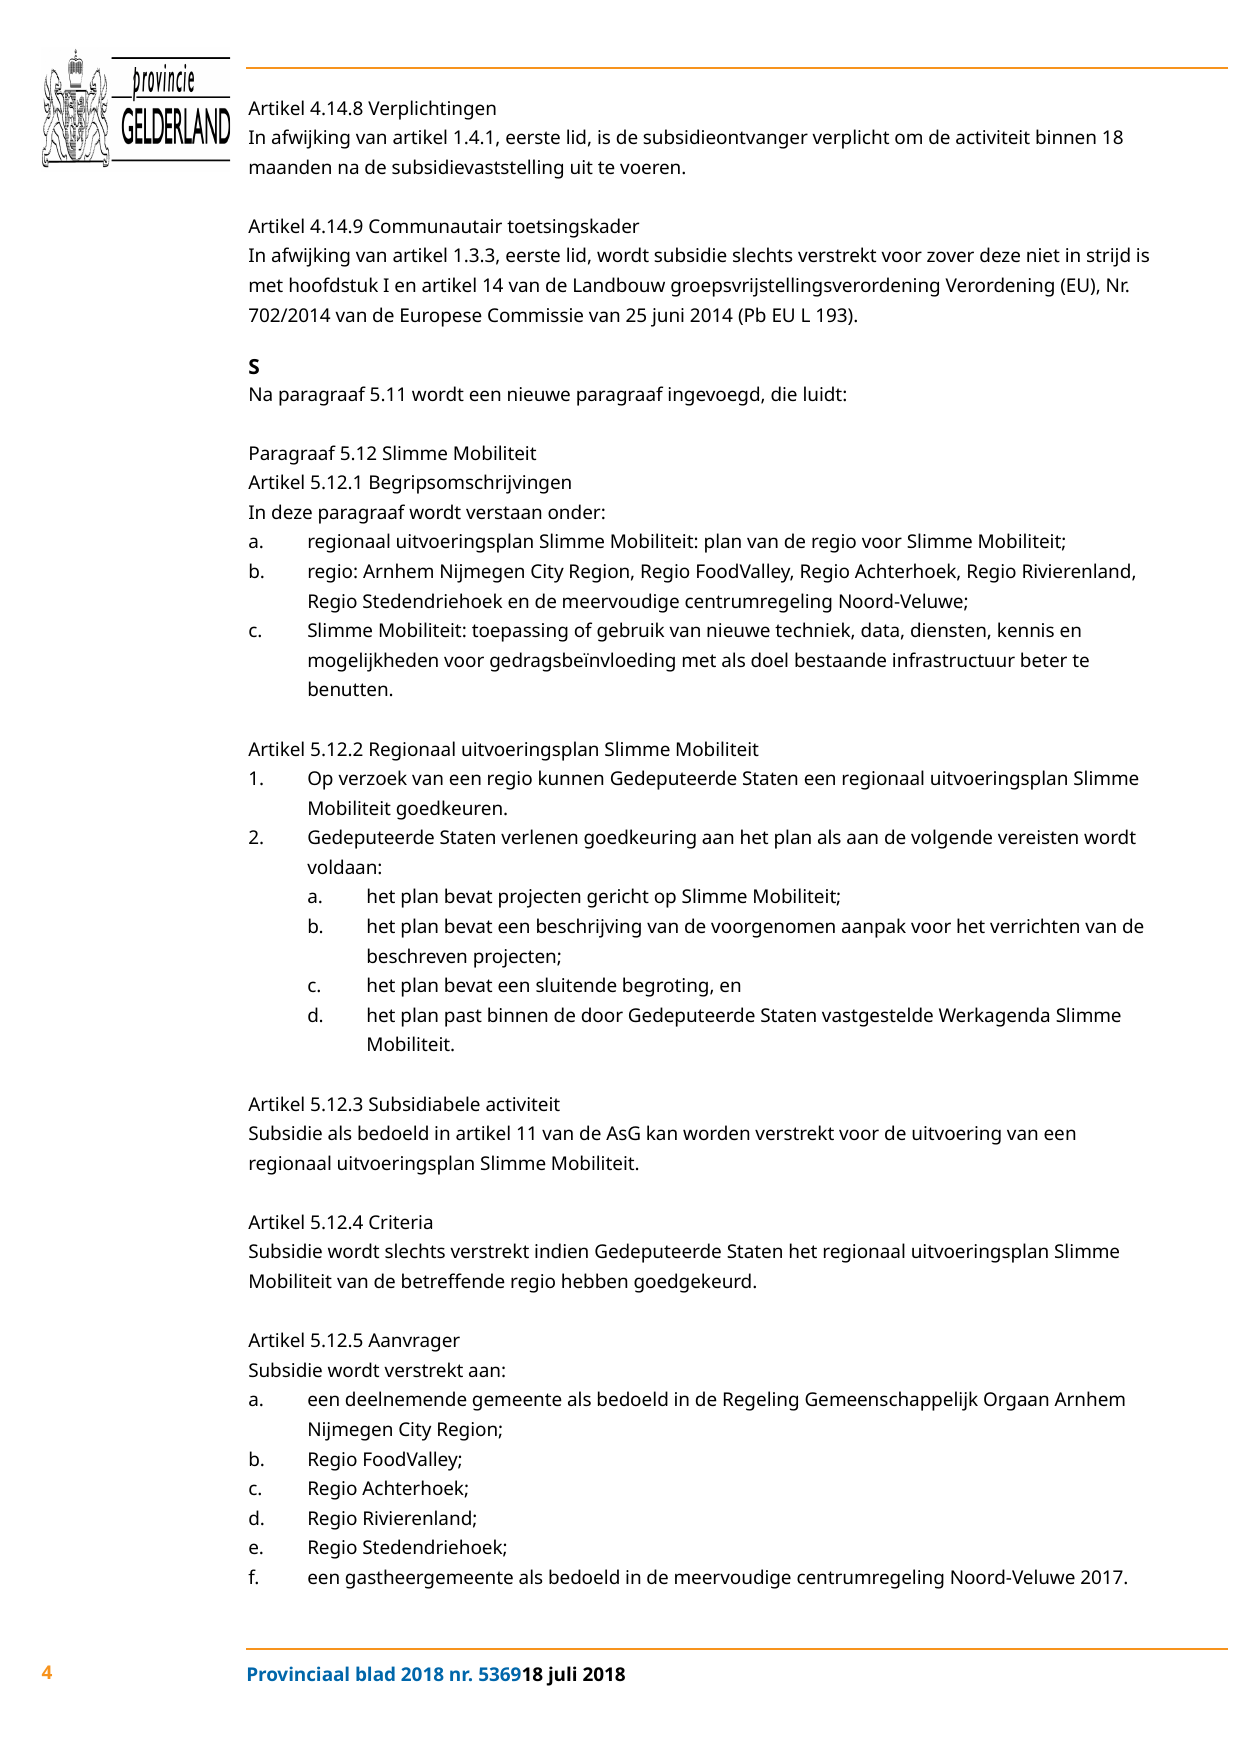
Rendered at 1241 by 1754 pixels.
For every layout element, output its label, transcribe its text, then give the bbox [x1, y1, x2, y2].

text Artikel 5.12.4 Criteria [248, 1209, 1152, 1235]
list Gedeputeerde Staten verlenen goedkeuring aan het plan als aan de volgende vereisten wordt voldaan: [248, 824, 1152, 880]
list Regio FoodValley; [248, 1446, 1152, 1471]
text Artikel 5.12.3 Subsidiabele activiteit [248, 1091, 1152, 1116]
text In afwijking van artikel 1.3.3, eerste lid, wordt subsidie slechts verstrekt voor zover deze niet in strijd is met hoofdstuk I en artikel 14 van de Landbouw groepsvrijstellingsverordening Verordening (EU), Nr. 702/2014 van de Europese Commissie van 25 juni 2014 (Pb EU L 193). [248, 243, 1152, 328]
text S [248, 352, 1152, 381]
list het plan past binnen de door Gedeputeerde Staten vastgestelde Werkagenda Slimme Mobiliteit. [307, 1002, 1152, 1057]
list regionaal uitvoeringsplan Slimme Mobiliteit: plan van de regio voor Slimme Mobiliteit; [248, 529, 1152, 554]
list regio: Arnhem Nijmegen City Region, Regio FoodValley, Regio Achterhoek, Regio Rivierenland, Regio Stedendriehoek en de meervoudige centrumregeling Noord-Veluwe; [248, 558, 1152, 613]
list Regio Stedendriehoek; [248, 1534, 1152, 1560]
text In afwijking van artikel 1.4.1, eerste lid, is de subsidieontvanger verplicht om de activiteit binnen 18 maanden na de subsidievaststelling uit te voeren. [248, 124, 1152, 180]
text Paragraaf 5.12 Slimme Mobiliteit [248, 440, 1152, 466]
text In deze paragraaf wordt verstaan onder: [248, 499, 1152, 525]
list Op verzoek van een regio kunnen Gedeputeerde Staten een regionaal uitvoeringsplan Slimme Mobiliteit goedkeuren. [248, 765, 1152, 821]
text Artikel 4.14.9 Communautair toetsingskader [248, 213, 1152, 239]
list het plan bevat projecten gericht op Slimme Mobiliteit; [307, 884, 1152, 909]
text Artikel 4.14.8 Verplichtingen [248, 95, 1152, 121]
text Artikel 5.12.2 Regionaal uitvoeringsplan Slimme Mobiliteit [248, 736, 1152, 761]
list een deelnemende gemeente als bedoeld in de Regeling Gemeenschappelijk Orgaan Arnhem Nijmegen City Region; [248, 1387, 1152, 1442]
list Regio Rivierenland; [248, 1505, 1152, 1531]
list Regio Achterhoek; [248, 1475, 1152, 1501]
list het plan bevat een sluitende begroting, en [307, 972, 1152, 998]
text Subsidie als bedoeld in artikel 11 van de AsG kan worden verstrekt voor de uitvoering van een regionaal uitvoeringsplan Slimme Mobiliteit. [248, 1120, 1152, 1176]
text Subsidie wordt slechts verstrekt indien Gedeputeerde Staten het regionaal uitvoeringsplan Slimme Mobiliteit van de betreffende regio hebben goedgekeurd. [248, 1239, 1152, 1294]
text Subsidie wordt verstrekt aan: [248, 1357, 1152, 1383]
text Artikel 5.12.5 Aanvrager [248, 1327, 1152, 1353]
list het plan bevat een beschrijving van de voorgenomen aanpak voor het verrichten van de beschreven projecten; [307, 913, 1152, 968]
list een gastheergemeente als bedoeld in de meervoudige centrumregeling Noord-Veluwe 2017. [248, 1564, 1152, 1590]
list Slimme Mobiliteit: toepassing of gebruik van nieuwe techniek, data, diensten, kennis en mogelijkheden voor gedragsbeïnvloeding met als doel bestaande infrastructuur beter te benutten. [248, 617, 1152, 702]
text Artikel 5.12.1 Begripsomschrijvingen [248, 469, 1152, 495]
picture [41, 47, 231, 172]
text Na paragraaf 5.11 wordt een nieuwe paragraaf ingevoegd, die luidt: [248, 381, 1152, 406]
